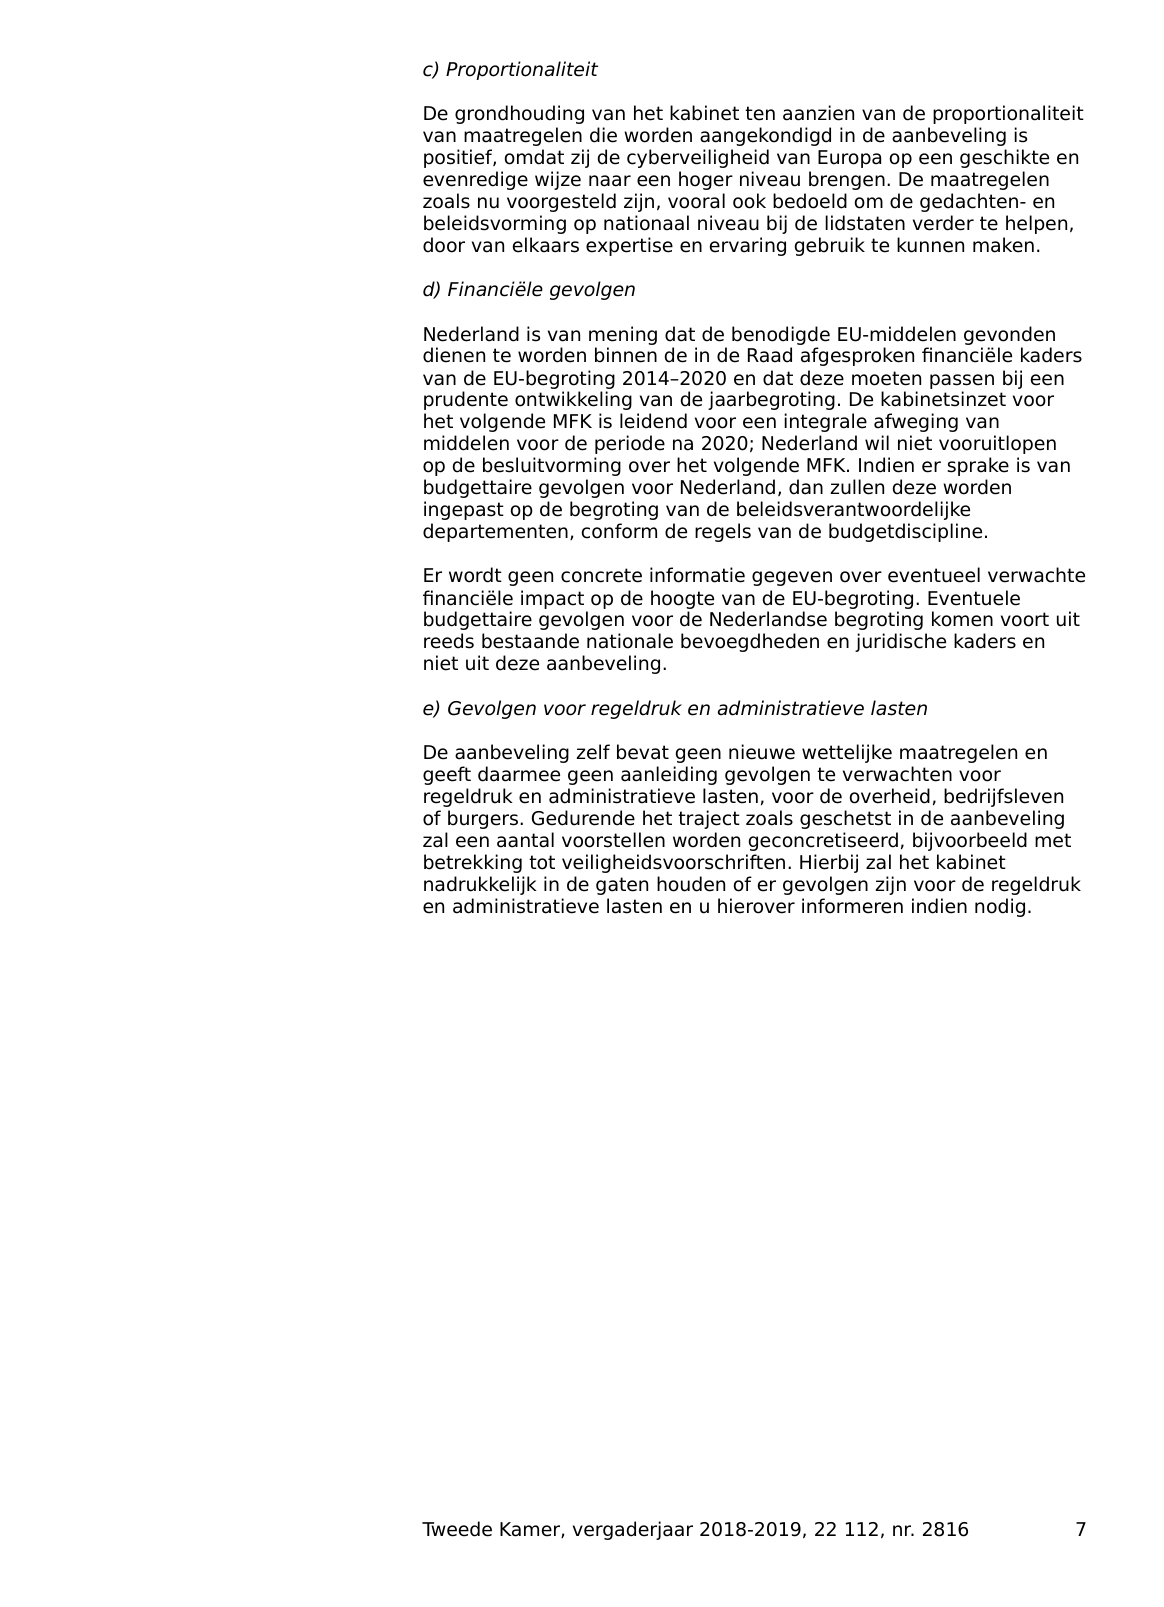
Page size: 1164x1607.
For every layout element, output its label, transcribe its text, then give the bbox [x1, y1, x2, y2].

text De grondhouding van het kabinet ten aanzien van de proportionaliteit van maatregelen die worden aangekondigd in de aanbeveling is positief, omdat zij de cyberveiligheid van Europa op een geschikte en evenredige wijze naar een hoger niveau brengen. De maatregelen zoals nu voorgesteld zijn, vooral ook bedoeld om de gedachten- en beleidsvorming op nationaal niveau bij de lidstaten verder te helpen, door van elkaars expertise en ervaring gebruik te kunnen maken. [422, 103, 1087, 257]
subtitle e) Gevolgen voor regeldruk en administratieve lasten [422, 697, 1087, 719]
subtitle d) Financiële gevolgen [422, 279, 1087, 301]
text Er wordt geen concrete informatie gegeven over eventueel verwachte financiële impact op de hoogte van de EU-begroting. Eventuele budgettaire gevolgen voor de Nederlandse begroting komen voort uit reeds bestaande nationale bevoegdheden en juridische kaders en niet uit deze aanbeveling. [422, 565, 1087, 675]
text Nederland is van mening dat de benodigde EU-middelen gevonden dienen te worden binnen de in de Raad afgesproken financiële kaders van de EU-begroting 2014–2020 en dat deze moeten passen bij een prudente ontwikkeling van de jaarbegroting. De kabinetsinzet voor het volgende MFK is leidend voor een integrale afweging van middelen voor de periode na 2020; Nederland wil niet vooruitlopen op de besluitvorming over het volgende MFK. Indien er sprake is van budgettaire gevolgen voor Nederland, dan zullen deze worden ingepast op de begroting van de beleidsverantwoordelijke departementen, conform de regels van de budgetdiscipline. [422, 323, 1087, 543]
text De aanbeveling zelf bevat geen nieuwe wettelijke maatregelen en geeft daarmee geen aanleiding gevolgen te verwachten voor regeldruk en administratieve lasten, voor de overheid, bedrijfsleven of burgers. Gedurende het traject zoals geschetst in de aanbeveling zal een aantal voorstellen worden geconcretiseerd, bijvoorbeeld met betrekking tot veiligheidsvoorschriften. Hierbij zal het kabinet nadrukkelijk in de gaten houden of er gevolgen zijn voor de regeldruk en administratieve lasten en u hierover informeren indien nodig. [422, 742, 1087, 917]
subtitle c) Proportionaliteit [422, 59, 1087, 81]
